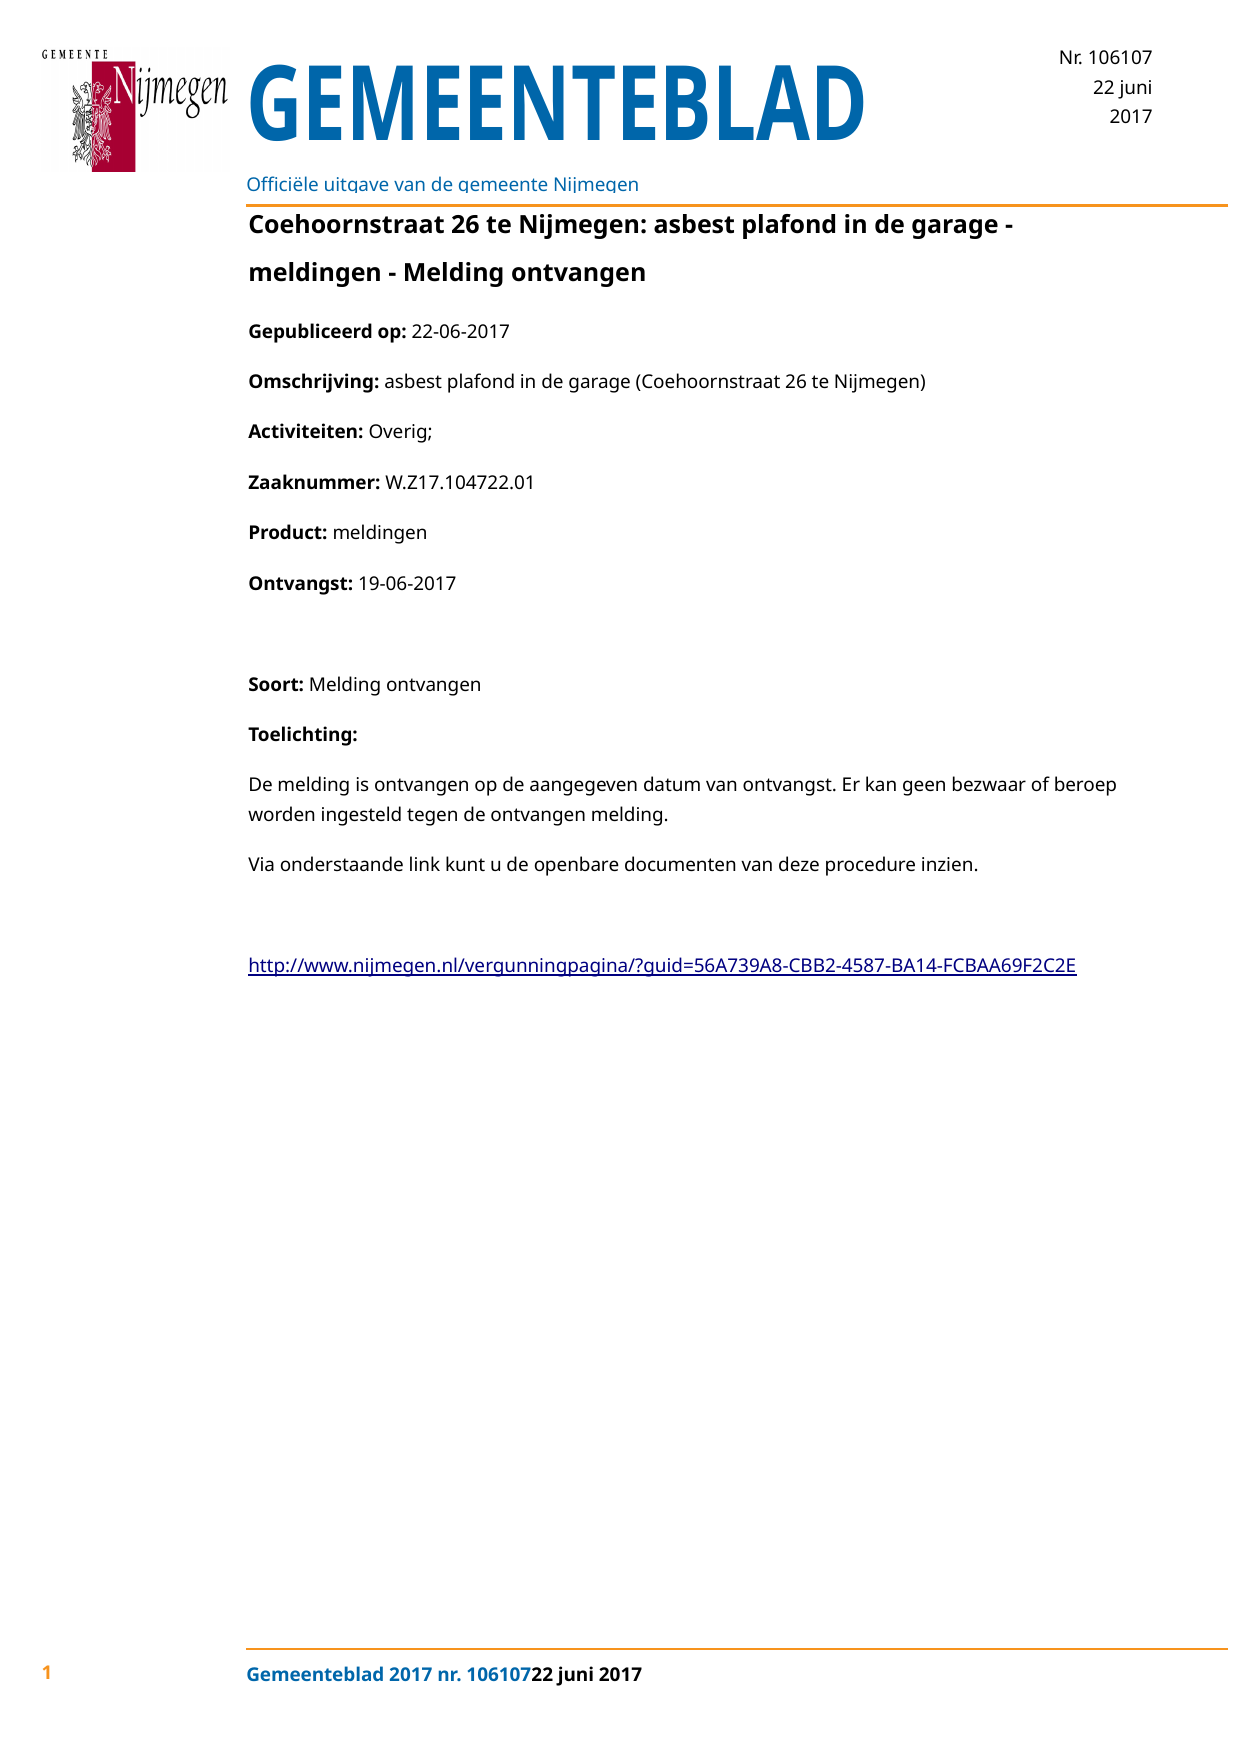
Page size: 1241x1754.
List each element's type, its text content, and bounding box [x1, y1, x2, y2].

text Coehoornstraat 26 te Nijmegen: asbest plafond in de garage - meldingen - Melding ontvangen [248, 207, 1152, 288]
text Gepubliceerd op: 22-06-2017 [248, 318, 1152, 344]
text Product: meldingen [248, 519, 1152, 545]
text http://www.nijmegen.nl/vergunningpagina/?guid=56A739A8-CBB2-4587-BA14-FCBAA69F2C2E [248, 952, 1152, 978]
text Omschrijving: asbest plafond in de garage (Coehoornstraat 26 te Nijmegen) [248, 368, 1152, 394]
picture [41, 47, 231, 172]
text Toelichting: [248, 721, 1152, 747]
text Via onderstaande link kunt u de openbare documenten van deze procedure inzien. [248, 852, 1152, 877]
text Activiteiten: Overig; [248, 419, 1152, 444]
text De melding is ontvangen op de aangegeven datum van ontvangst. Er kan geen bezwaar of beroep worden ingesteld tegen de ontvangen melding. [248, 772, 1152, 827]
text Soort: Melding ontvangen [248, 671, 1152, 697]
text Ontvangst: 19-06-2017 [248, 570, 1152, 596]
text Zaaknummer: W.Z17.104722.01 [248, 469, 1152, 495]
